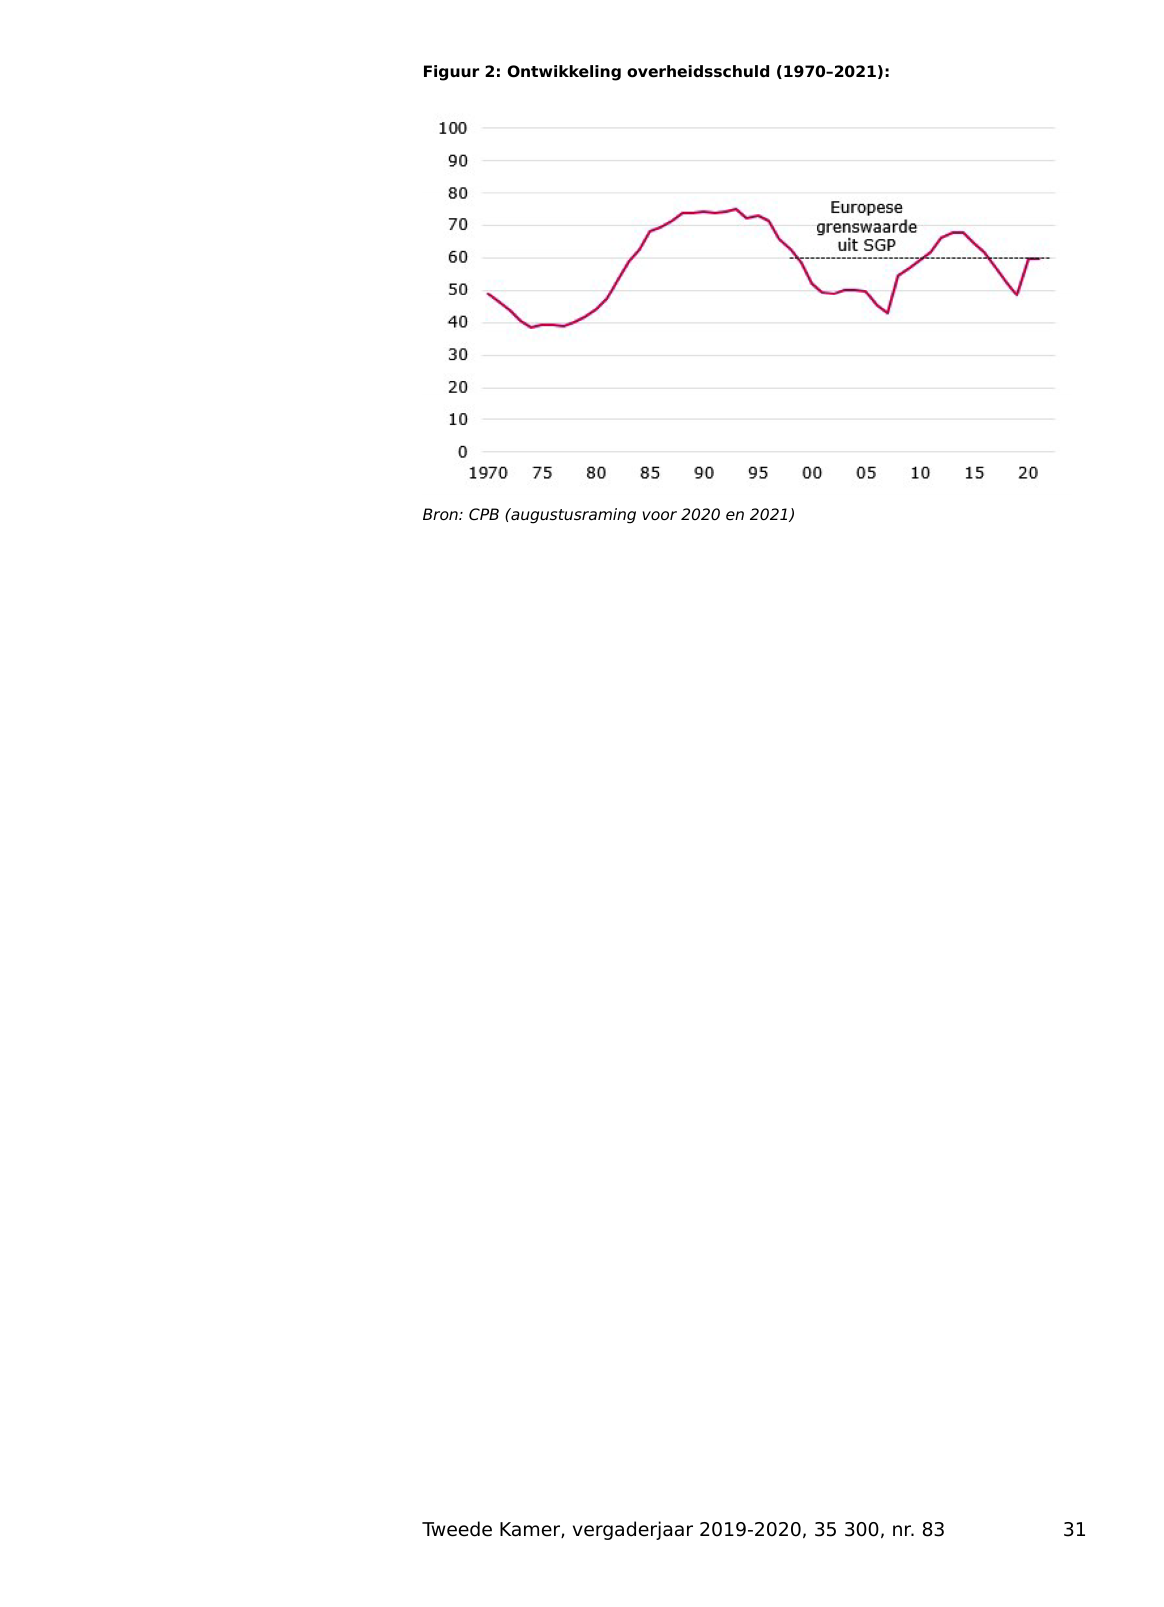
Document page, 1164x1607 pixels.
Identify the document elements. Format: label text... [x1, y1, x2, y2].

text Bron: CPB (augustusraming voor 2020 en 2021) [422, 506, 1072, 524]
text Figuur 2: Ontwikkeling overheidsschuld (1970–2021): [422, 63, 1072, 81]
picture [422, 92, 1072, 495]
